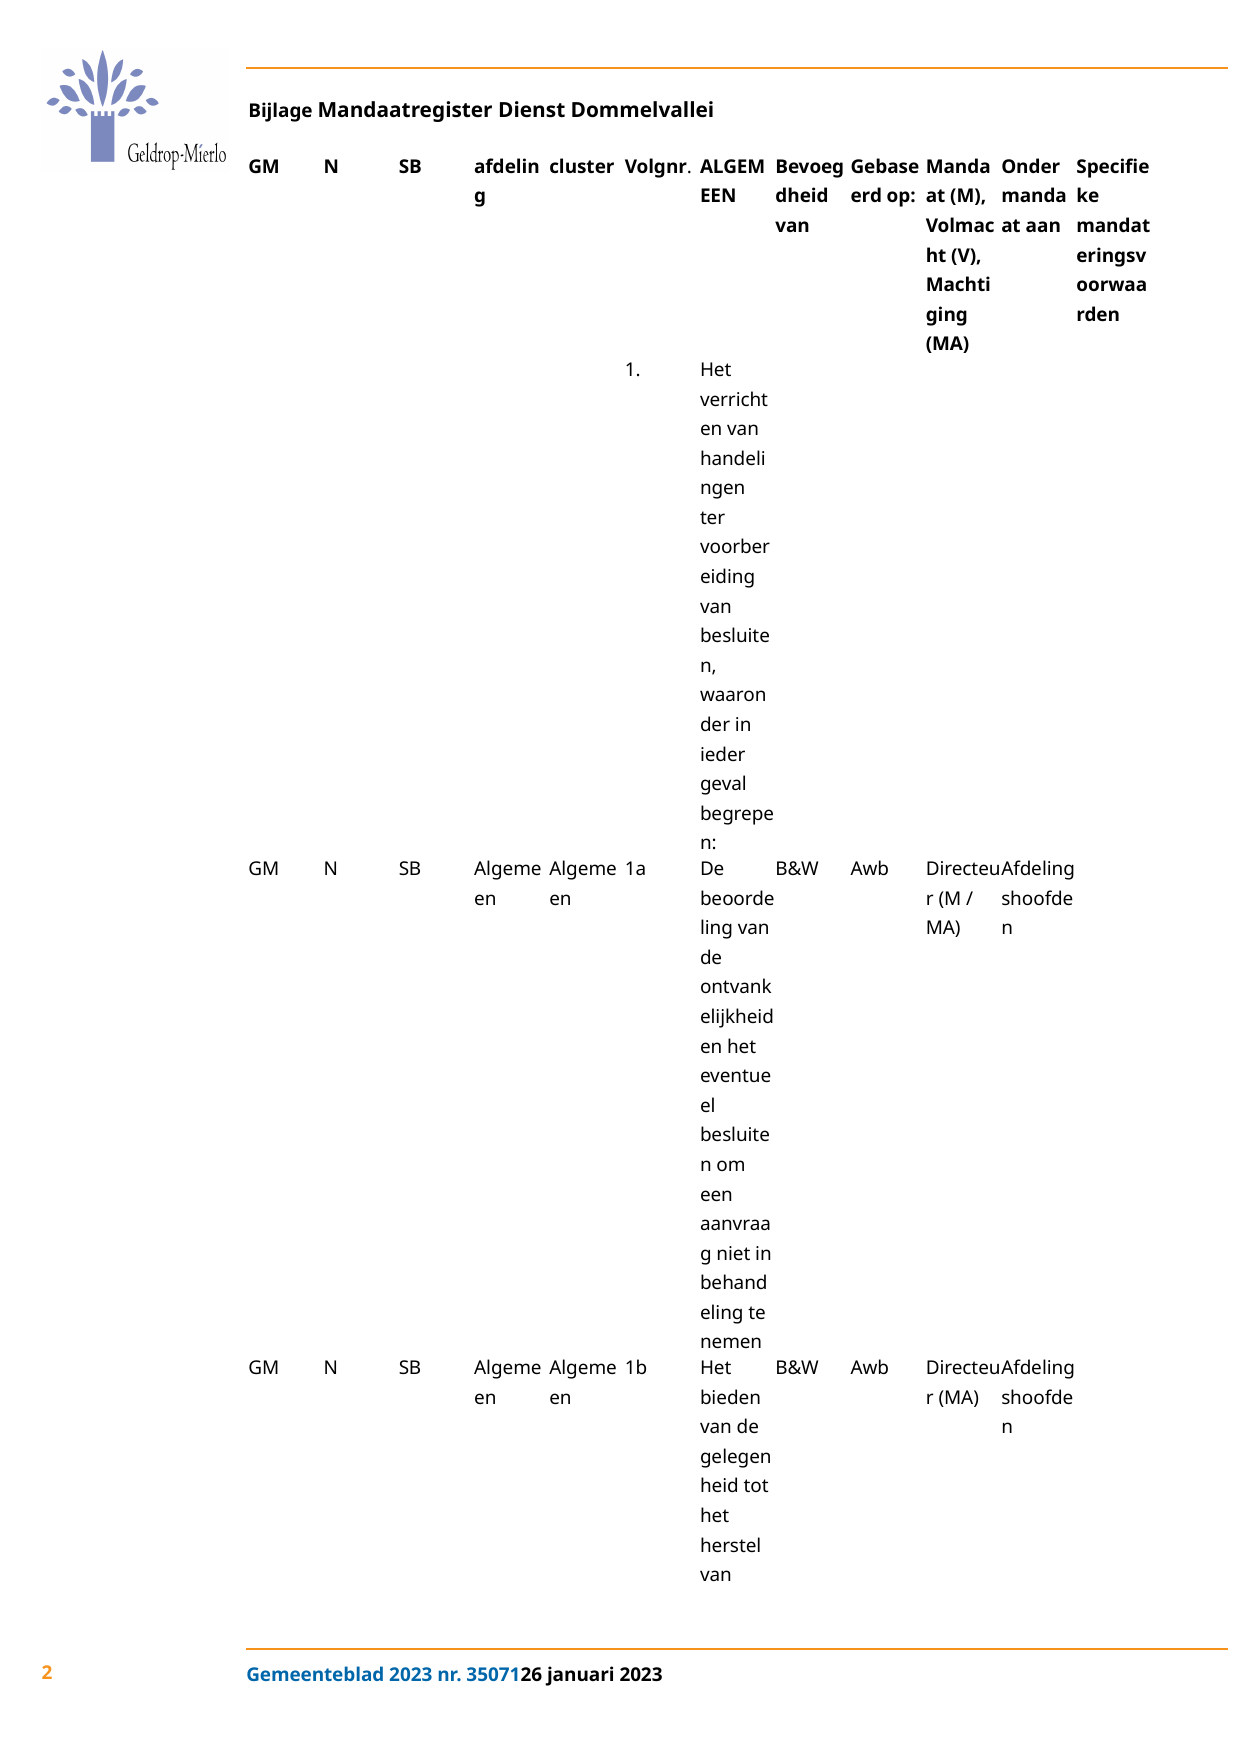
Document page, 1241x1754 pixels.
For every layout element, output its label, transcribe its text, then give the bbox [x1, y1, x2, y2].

table_cell De beoordeling van de ontvankelijkheid en het eventueel besluiten om een aanvraag niet in behandeling te nemen [700, 855, 775, 1354]
table_cell Algemeen [549, 1354, 624, 1587]
table_header Ondermandaat aan [1001, 153, 1076, 356]
table_header Specifieke mandateringsvoorwaarden [1076, 153, 1152, 356]
table_cell 1. [625, 356, 700, 855]
table_cell [1076, 1354, 1152, 1587]
table_cell Awb [850, 855, 926, 1354]
table_cell [399, 356, 474, 855]
table_header ALGEMEEN [700, 153, 775, 356]
table_cell B&W [775, 855, 850, 1354]
table_header N [323, 153, 398, 356]
table_cell [1076, 356, 1152, 855]
table_cell B&W [775, 1354, 850, 1587]
table_cell Algemeen [549, 855, 624, 1354]
text Bijlage Mandaatregister Dienst Dommelvallei [248, 95, 1152, 123]
table_cell Directeur (M / MA) [926, 855, 1001, 1354]
table_cell [775, 356, 850, 855]
table_cell Awb [850, 1354, 926, 1587]
table_cell [850, 356, 926, 855]
table_cell GM [248, 855, 323, 1354]
table_header Gebaseerd op: [850, 153, 926, 356]
picture [41, 47, 231, 172]
table_header Bevoegdheid van [775, 153, 850, 356]
table_cell [1001, 356, 1076, 855]
table_cell GM [248, 1354, 323, 1587]
table_cell Afdelingshoofden [1001, 1354, 1076, 1587]
table_cell Het verrichten van handelingen ter voorbereiding van besluiten, waaronder in ieder geval begrepen: [700, 356, 775, 855]
table_cell 1b [625, 1354, 700, 1587]
table_header cluster [549, 153, 624, 356]
table_cell SB [399, 1354, 474, 1587]
table_header Mandaat (M), Volmacht (V), Machtiging (MA) [926, 153, 1001, 356]
table_cell [474, 356, 549, 855]
table_cell N [323, 855, 398, 1354]
table_cell [1076, 855, 1152, 1354]
table_cell [549, 356, 624, 855]
table_cell SB [399, 855, 474, 1354]
table_header GM [248, 153, 323, 356]
table_cell 1a [625, 855, 700, 1354]
table_cell Algemeen [474, 1354, 549, 1587]
table_cell Algemeen [474, 855, 549, 1354]
table_header Volgnr. [625, 153, 700, 356]
table_cell N [323, 1354, 398, 1587]
table_cell [248, 356, 323, 855]
table_cell Het bieden van de gelegenheid tot het herstel van [700, 1354, 775, 1587]
table_cell [323, 356, 398, 855]
table_header afdeling [474, 153, 549, 356]
table_header SB [399, 153, 474, 356]
table_cell Afdelingshoofden [1001, 855, 1076, 1354]
table_cell Directeur (MA) [926, 1354, 1001, 1587]
table_cell [926, 356, 1001, 855]
